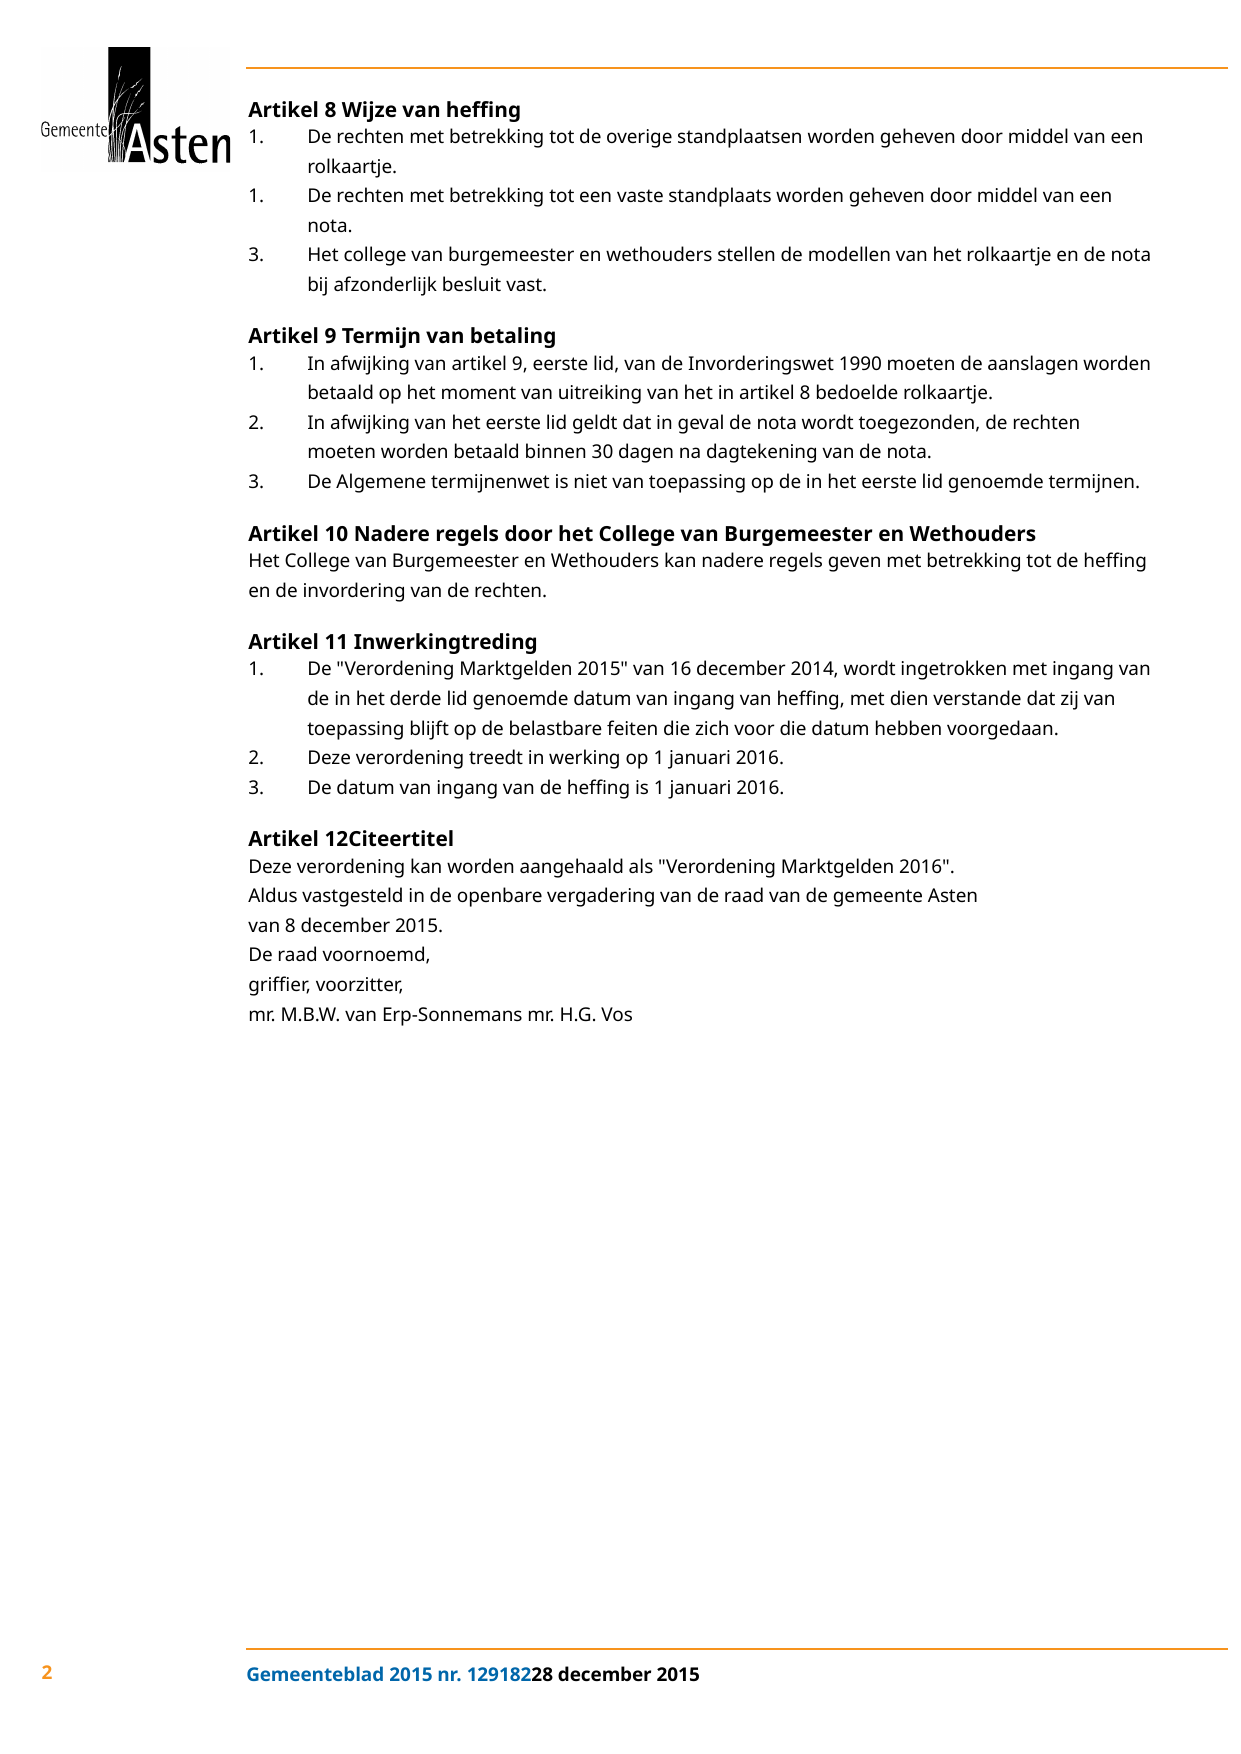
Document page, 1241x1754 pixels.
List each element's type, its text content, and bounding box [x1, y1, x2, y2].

list De rechten met betrekking tot de overige standplaatsen worden geheven door middel van een rolkaartje. [248, 123, 1152, 178]
text Artikel 12Citeertitel [248, 824, 1152, 853]
text griffier, voorzitter, [248, 971, 1152, 997]
list Het college van burgemeester en wethouders stellen de modellen van het rolkaartje en de nota bij afzonderlijk besluit vast. [248, 242, 1152, 297]
list De "Verordening Marktgelden 2015" van 16 december 2014, wordt ingetrokken met ingang van de in het derde lid genoemde datum van ingang van heffing, met dien verstande dat zij van toepassing blijft op de belastbare feiten die zich voor die datum hebben voorgedaan. [248, 656, 1152, 741]
text Aldus vastgesteld in de openbare vergadering van de raad van de gemeente Asten [248, 882, 1152, 908]
picture [41, 47, 231, 172]
text Deze verordening kan worden aangehaald als "Verordening Marktgelden 2016". [248, 853, 1152, 878]
text Artikel 10 Nadere regels door het College van Burgemeester en Wethouders [248, 519, 1152, 547]
list In afwijking van het eerste lid geldt dat in geval de nota wordt toegezonden, de rechten moeten worden betaald binnen 30 dagen na dagtekening van de nota. [248, 409, 1152, 464]
text Artikel 11 Inwerkingtreding [248, 627, 1152, 656]
text van 8 december 2015. [248, 912, 1152, 938]
list In afwijking van artikel 9, eerste lid, van de Invorderingswet 1990 moeten de aanslagen worden betaald op het moment van uitreiking van het in artikel 8 bedoelde rolkaartje. [248, 350, 1152, 405]
text Artikel 8 Wijze van heffing [248, 95, 1152, 123]
list De rechten met betrekking tot een vaste standplaats worden geheven door middel van een nota. [248, 182, 1152, 238]
text Het College van Burgemeester en Wethouders kan nadere regels geven met betrekking tot de heffing en de invordering van de rechten. [248, 547, 1152, 602]
list De Algemene termijnenwet is niet van toepassing op de in het eerste lid genoemde termijnen. [248, 468, 1152, 494]
list De datum van ingang van de heffing is 1 januari 2016. [248, 774, 1152, 800]
text De raad voornoemd, [248, 942, 1152, 967]
text mr. M.B.W. van Erp-Sonnemans mr. H.G. Vos [248, 1001, 1152, 1026]
list Deze verordening treedt in werking op 1 januari 2016. [248, 744, 1152, 770]
text Artikel 9 Termijn van betaling [248, 322, 1152, 350]
